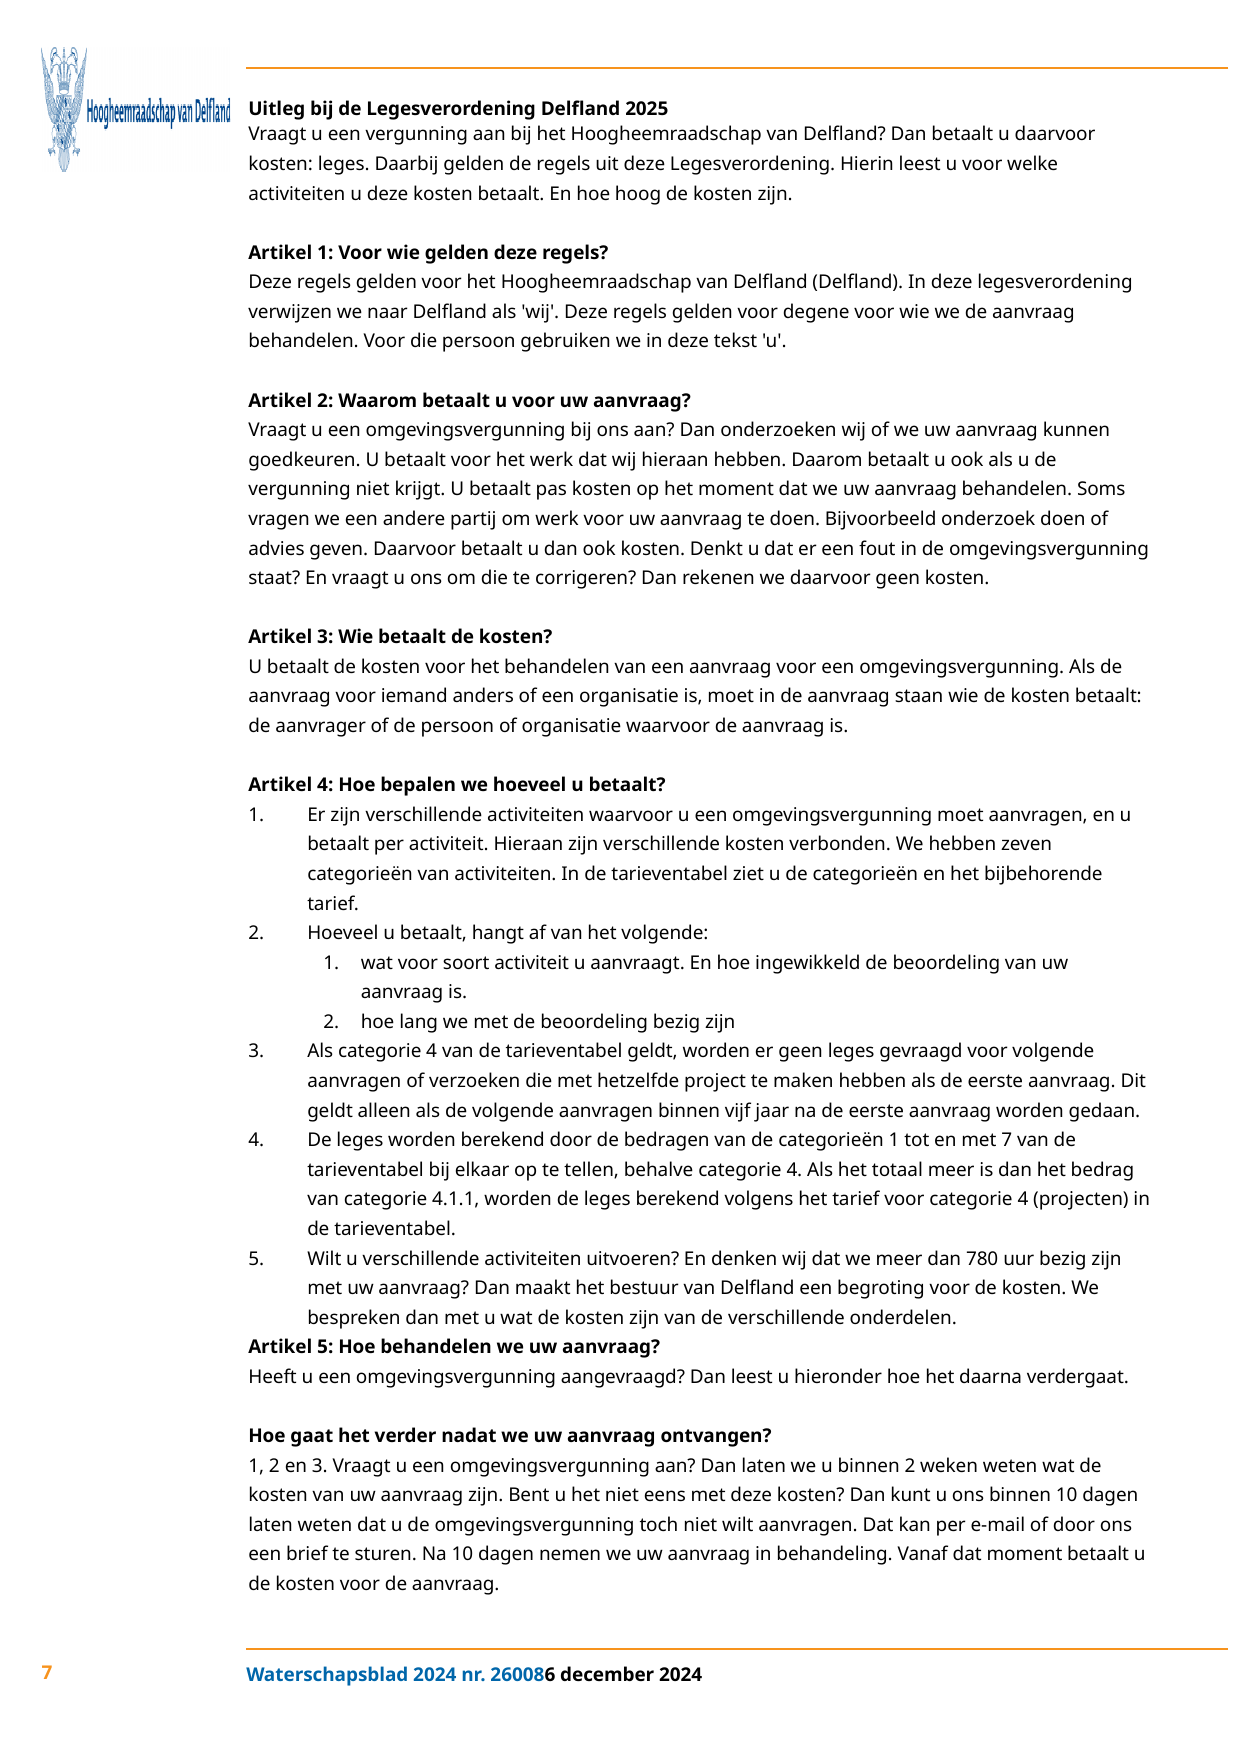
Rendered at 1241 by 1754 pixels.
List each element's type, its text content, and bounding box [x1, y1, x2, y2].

text Artikel 2: Waarom betaalt u voor uw aanvraag? [248, 387, 1152, 413]
list Als categorie 4 van de tarieventabel geldt, worden er geen leges gevraagd voor volgende aanvragen of verzoeken die met hetzelfde project te maken hebben als de eerste aanvraag. Dit geldt alleen als de volgende aanvragen binnen vijf jaar na de eerste aanvraag worden gedaan. [248, 1038, 1152, 1123]
picture [41, 47, 231, 172]
text Artikel 4: Hoe bepalen we hoeveel u betaalt? [248, 771, 1152, 797]
text Artikel 3: Wie betaalt de kosten? [248, 623, 1152, 649]
text Heeft u een omgevingsvergunning aangevraagd? Dan leest u hieronder hoe het daarna verdergaat. [248, 1363, 1152, 1389]
text Vraagt u een omgevingsvergunning bij ons aan? Dan onderzoeken wij of we uw aanvraag kunnen goedkeuren. U betaalt voor het werk dat wij hieraan hebben. Daarom betaalt u ook als u de vergunning niet krijgt. U betaalt pas kosten op het moment dat we uw aanvraag behandelen. Soms vragen we een andere partij om werk voor uw aanvraag te doen. Bijvoorbeeld onderzoek doen of advies geven. Daarvoor betaalt u dan ook kosten. Denkt u dat er een fout in de omgevingsvergunning staat? En vraagt u ons om die te corrigeren? Dan rekenen we daarvoor geen kosten. [248, 416, 1152, 590]
list Wilt u verschillende activiteiten uitvoeren? En denken wij dat we meer dan 780 uur bezig zijn met uw aanvraag? Dan maakt het bestuur van Delfland een begroting voor de kosten. We bespreken dan met u wat de kosten zijn van de verschillende onderdelen. [248, 1245, 1152, 1330]
text Vraagt u een vergunning aan bij het Hoogheemraadschap van Delfland? Dan betaalt u daarvoor kosten: leges. Daarbij gelden de regels uit deze Legesverordening. Hierin leest u voor welke activiteiten u deze kosten betaalt. En hoe hoog de kosten zijn. [248, 121, 1152, 206]
text Artikel 1: Voor wie gelden deze regels? [248, 239, 1152, 265]
text U betaalt de kosten voor het behandelen van een aanvraag voor een omgevingsvergunning. Als de aanvraag voor iemand anders of een organisatie is, moet in de aanvraag staan wie de kosten betaalt: de aanvrager of de persoon of organisatie waarvoor de aanvraag is. [248, 653, 1152, 738]
list wat voor soort activiteit u aanvraagt. En hoe ingewikkeld de beoordeling van uw aanvraag is. [323, 949, 1152, 1004]
text Deze regels gelden voor het Hoogheemraadschap van Delfland (Delfland). In deze legesverordening verwijzen we naar Delfland als 'wij'. Deze regels gelden voor degene voor wie we de aanvraag behandelen. Voor die persoon gebruiken we in deze tekst 'u'. [248, 268, 1152, 353]
text Artikel 5: Hoe behandelen we uw aanvraag? [248, 1333, 1152, 1359]
text Uitleg bij de Legesverordening Delfland 2025 [248, 95, 1152, 121]
text 1, 2 en 3. Vraagt u een omgevingsvergunning aan? Dan laten we u binnen 2 weken weten wat de kosten van uw aanvraag zijn. Bent u het niet eens met deze kosten? Dan kunt u ons binnen 10 dagen laten weten dat u de omgevingsvergunning toch niet wilt aanvragen. Dat kan per e-mail of door ons een brief te sturen. Na 10 dagen nemen we uw aanvraag in behandeling. Vanaf dat moment betaalt u de kosten voor de aanvraag. [248, 1452, 1152, 1596]
list Er zijn verschillende activiteiten waarvoor u een omgevingsvergunning moet aanvragen, en u betaalt per activiteit. Hieraan zijn verschillende kosten verbonden. We hebben zeven categorieën van activiteiten. In de tarieventabel ziet u de categorieën en het bijbehorende tarief. [248, 801, 1152, 916]
list hoe lang we met de beoordeling bezig zijn [323, 1008, 1152, 1034]
list Hoeveel u betaalt, hangt af van het volgende: [248, 919, 1152, 945]
text Hoe gaat het verder nadat we uw aanvraag ontvangen? [248, 1422, 1152, 1448]
list De leges worden berekend door de bedragen van de categorieën 1 tot en met 7 van de tarieventabel bij elkaar op te tellen, behalve categorie 4. Als het totaal meer is dan het bedrag van categorie 4.1.1, worden de leges berekend volgens het tarief voor categorie 4 (projecten) in de tarieventabel. [248, 1126, 1152, 1241]
